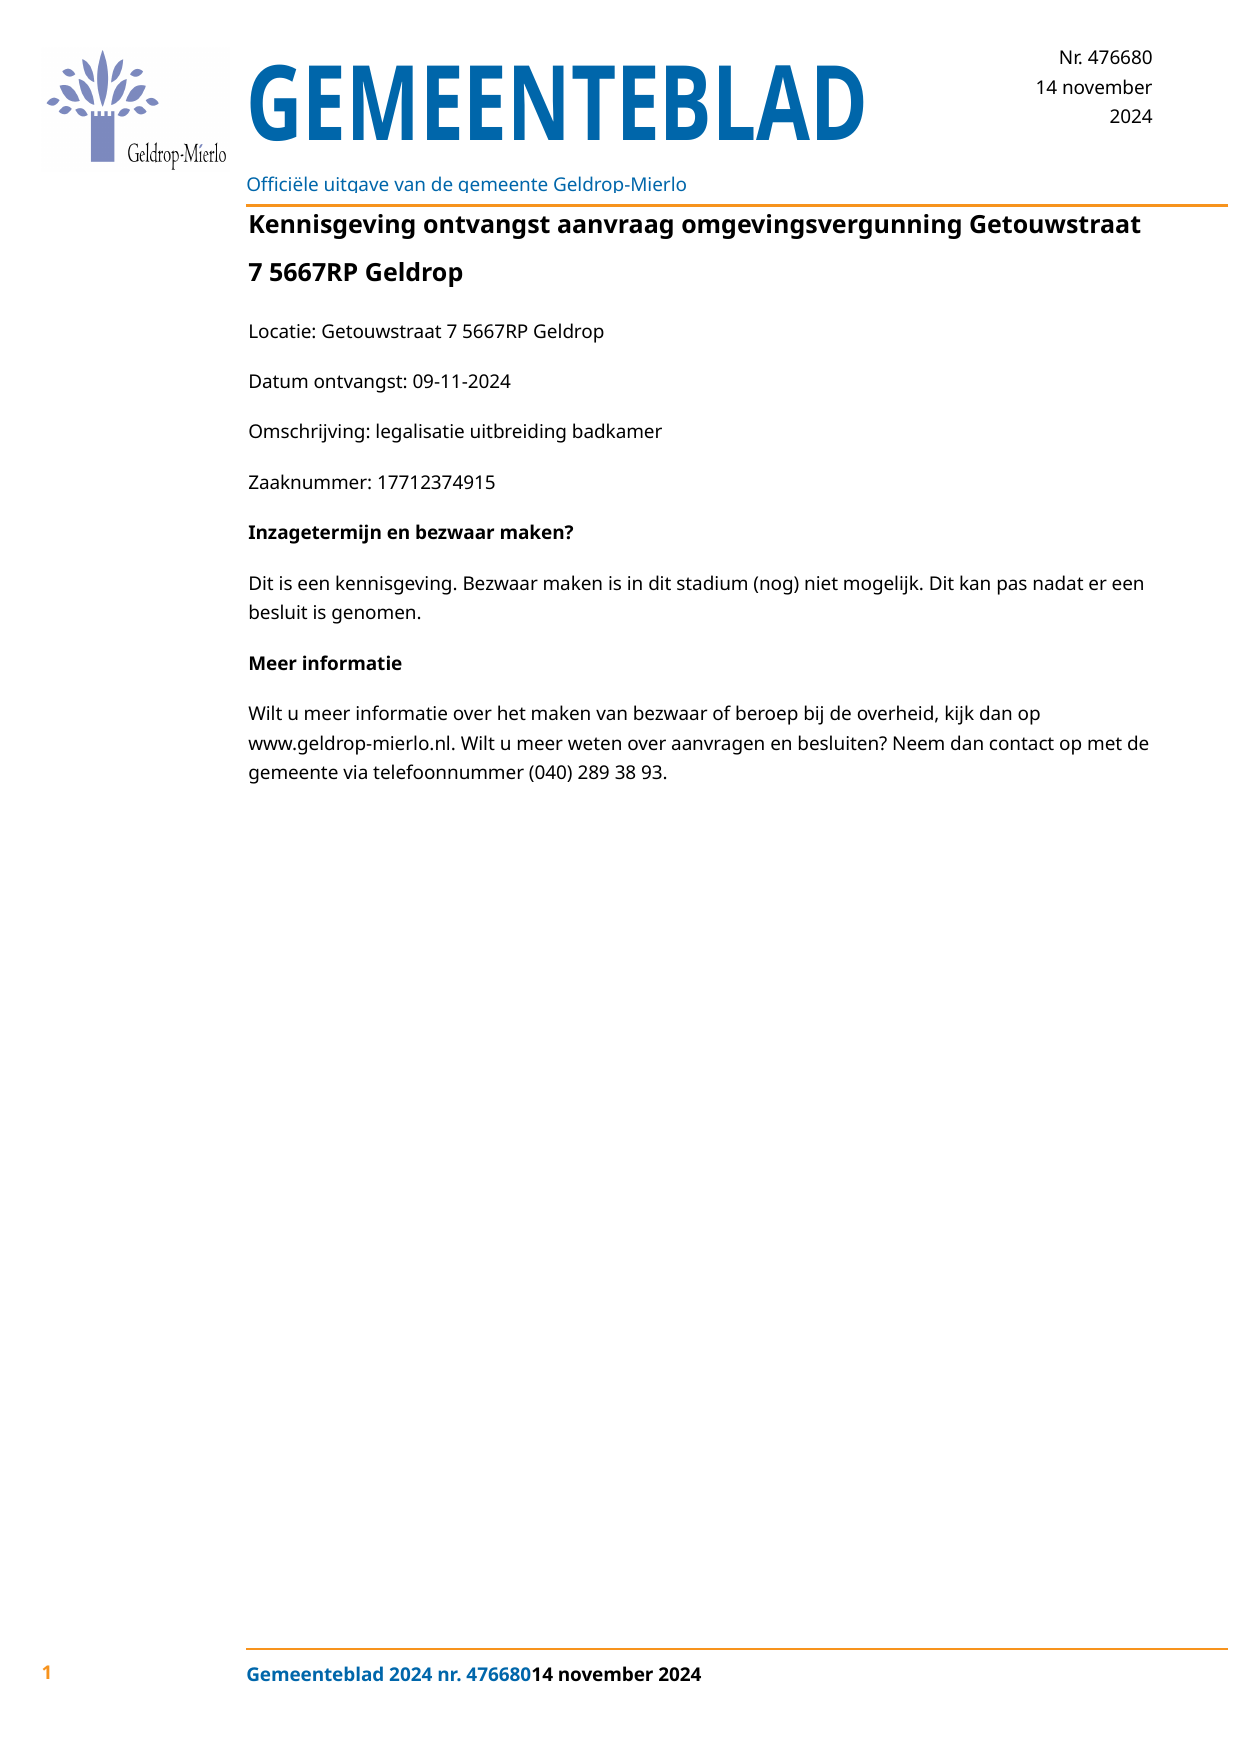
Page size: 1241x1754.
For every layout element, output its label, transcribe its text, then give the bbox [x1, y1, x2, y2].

text Zaaknummer: 17712374915 [248, 469, 1152, 495]
text Kennisgeving ontvangst aanvraag omgevingsvergunning Getouwstraat 7 5667RP Geldrop [248, 207, 1152, 288]
text Meer informatie [248, 650, 1152, 676]
text Inzagetermijn en bezwaar maken? [248, 519, 1152, 545]
text Wilt u meer informatie over het maken van bezwaar of beroep bij de overheid, kijk dan op www.geldrop-mierlo.nl. Wilt u meer weten over aanvragen en besluiten? Neem dan contact op met de gemeente via telefoonnummer (040) 289 38 93. [248, 700, 1152, 785]
text Dit is een kennisgeving. Bezwaar maken is in dit stadium (nog) niet mogelijk. Dit kan pas nadat er een besluit is genomen. [248, 570, 1152, 625]
text Locatie: Getouwstraat 7 5667RP Geldrop [248, 318, 1152, 344]
text Datum ontvangst: 09-11-2024 [248, 368, 1152, 394]
picture [41, 47, 231, 172]
text Omschrijving: legalisatie uitbreiding badkamer [248, 419, 1152, 444]
